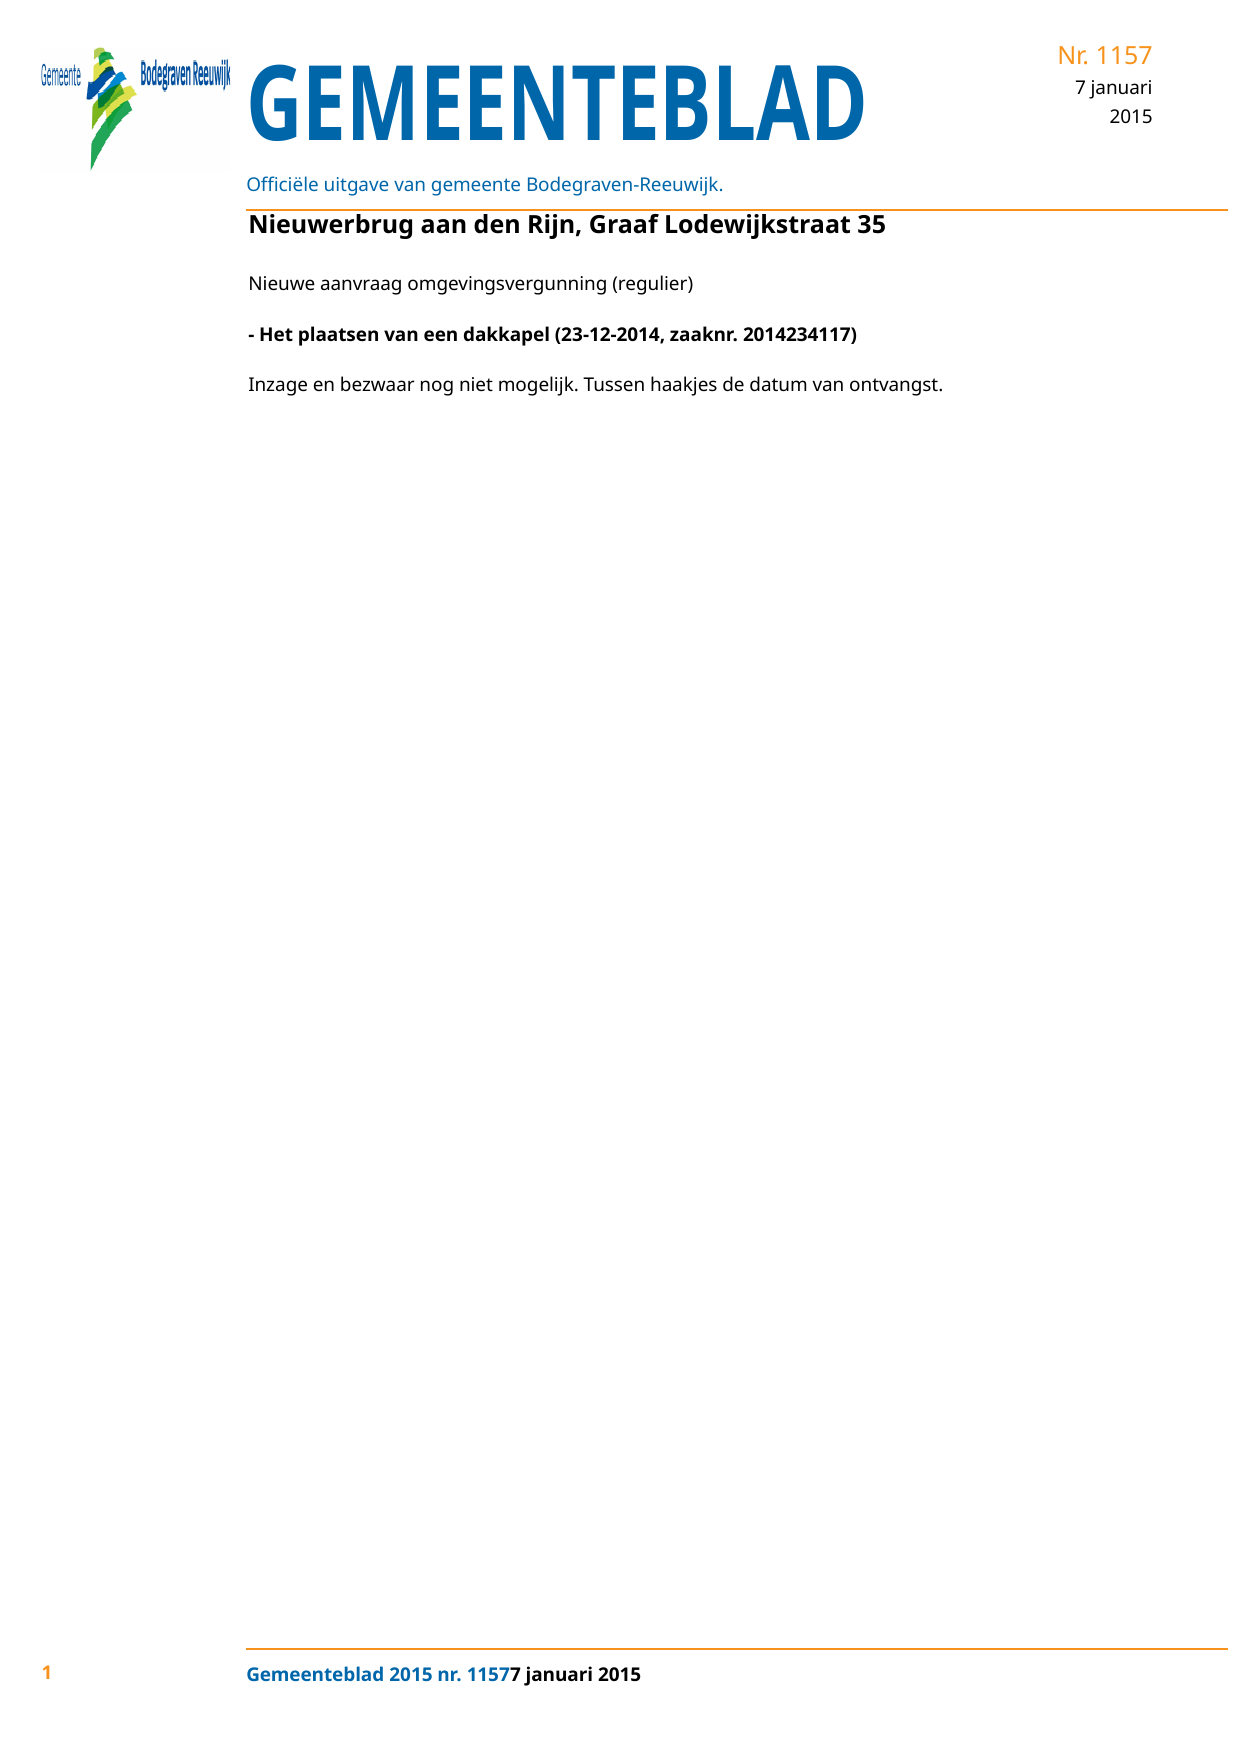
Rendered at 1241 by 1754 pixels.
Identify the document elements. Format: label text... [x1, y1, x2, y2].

text Nieuwe aanvraag omgevingsvergunning (regulier) [248, 270, 1152, 296]
text - Het plaatsen van een dakkapel (23‑12‑2014, zaaknr. 2014234117) [248, 321, 1152, 346]
text Inzage en bezwaar nog niet mogelijk. Tussen haakjes de datum van ontvangst. [248, 371, 1152, 397]
text Nieuwerbrug aan den Rijn, Graaf Lodewijkstraat 35 [248, 211, 1152, 241]
picture [41, 47, 231, 172]
